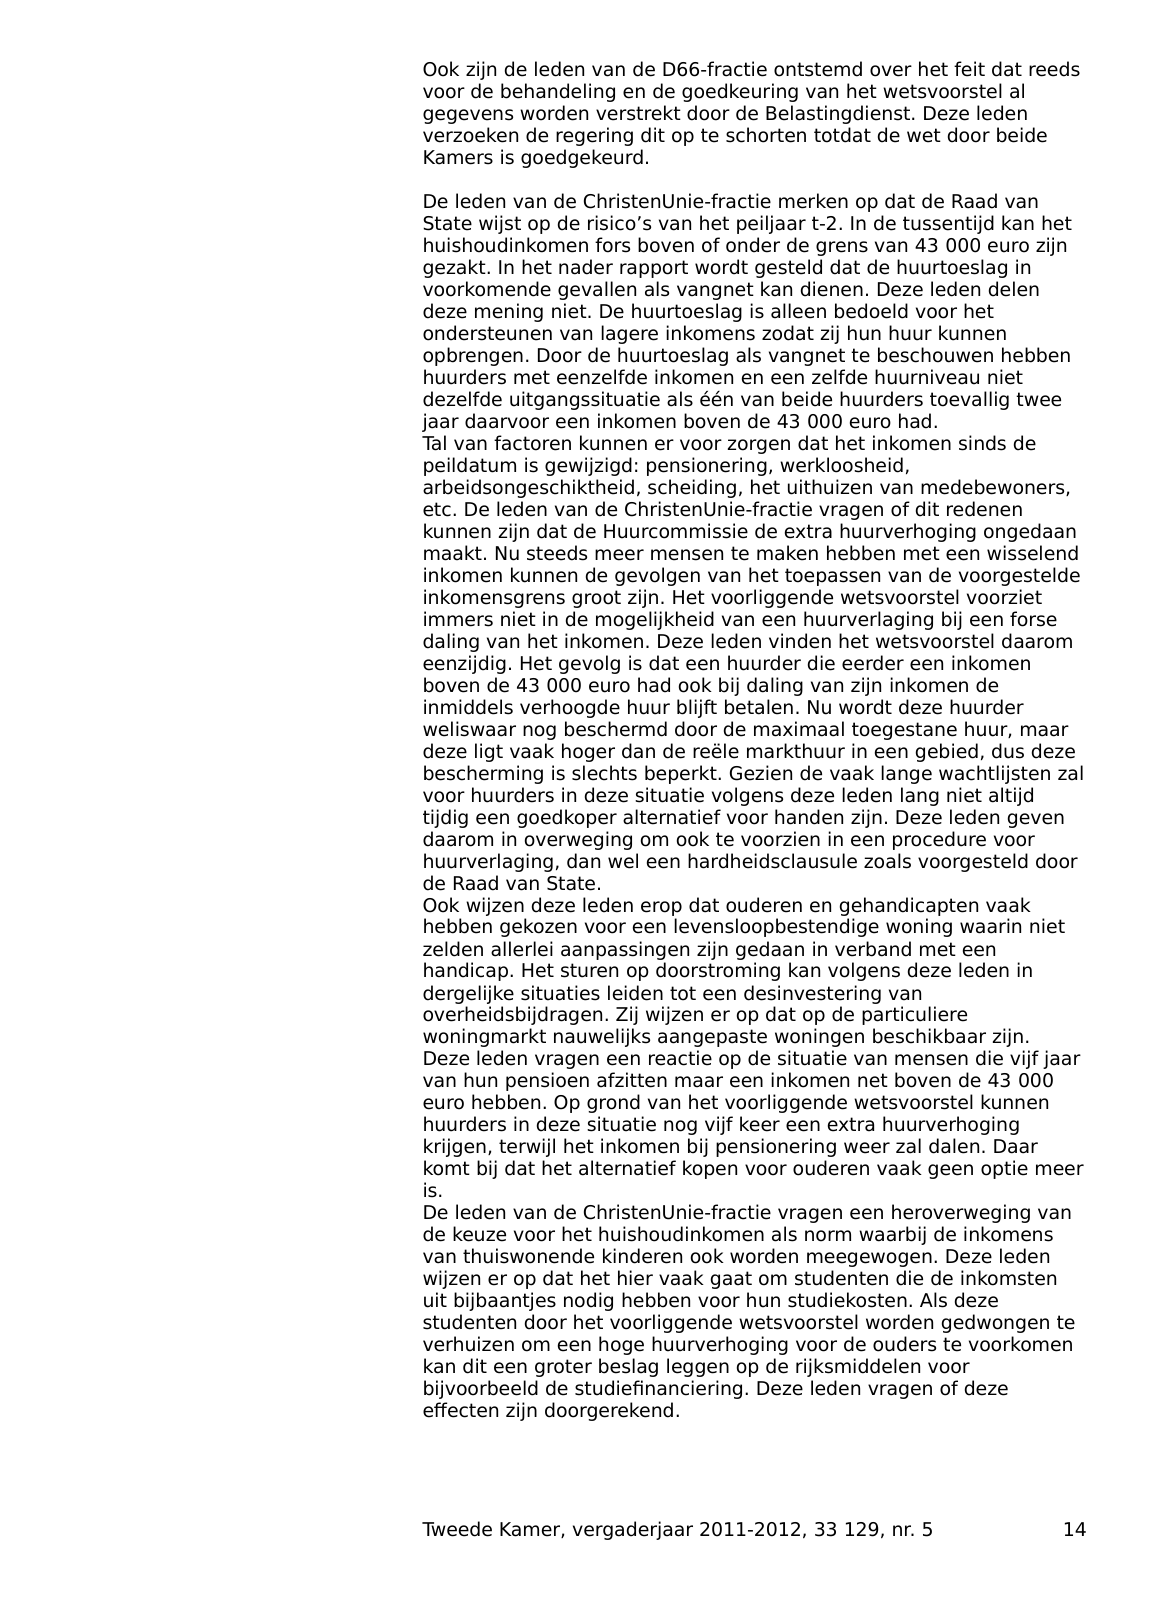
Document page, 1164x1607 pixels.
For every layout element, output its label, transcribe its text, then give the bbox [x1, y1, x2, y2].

text Ook wijzen deze leden erop dat ouderen en gehandicapten vaak hebben gekozen voor een levensloopbestendige woning waarin niet zelden allerlei aanpassingen zijn gedaan in verband met een handicap. Het sturen op doorstroming kan volgens deze leden in dergelijke situaties leiden tot een desinvestering van overheidsbijdragen. Zij wijzen er op dat op de particuliere woningmarkt nauwelijks aangepaste woningen beschikbaar zijn. [422, 894, 1087, 1048]
text De leden van de ChristenUnie-fractie merken op dat de Raad van State wijst op de risico’s van het peiljaar t-2. In de tussentijd kan het huishoudinkomen fors boven of onder de grens van 43 000 euro zijn gezakt. In het nader rapport wordt gesteld dat de huurtoeslag in voorkomende gevallen als vangnet kan dienen. Deze leden delen deze mening niet. De huurtoeslag is alleen bedoeld voor het ondersteunen van lagere inkomens zodat zij hun huur kunnen opbrengen. Door de huurtoeslag als vangnet te beschouwen hebben huurders met eenzelfde inkomen en een zelfde huurniveau niet dezelfde uitgangssituatie als één van beide huurders toevallig twee jaar daarvoor een inkomen boven de 43 000 euro had. [422, 191, 1087, 433]
text Deze leden vragen een reactie op de situatie van mensen die vijf jaar van hun pensioen afzitten maar een inkomen net boven de 43 000 euro hebben. Op grond van het voorliggende wetsvoorstel kunnen huurders in deze situatie nog vijf keer een extra huurverhoging krijgen, terwijl het inkomen bij pensionering weer zal dalen. Daar komt bij dat het alternatief kopen voor ouderen vaak geen optie meer is. [422, 1048, 1087, 1202]
text De leden van de ChristenUnie-fractie vragen een heroverweging van de keuze voor het huishoudinkomen als norm waarbij de inkomens van thuiswonende kinderen ook worden meegewogen. Deze leden wijzen er op dat het hier vaak gaat om studenten die de inkomsten uit bijbaantjes nodig hebben voor hun studiekosten. Als deze studenten door het voorliggende wetsvoorstel worden gedwongen te verhuizen om een hoge huurverhoging voor de ouders te voorkomen kan dit een groter beslag leggen op de rijksmiddelen voor bijvoorbeeld de studiefinanciering. Deze leden vragen of deze effecten zijn doorgerekend. [422, 1202, 1087, 1422]
text Tal van factoren kunnen er voor zorgen dat het inkomen sinds de peildatum is gewijzigd: pensionering, werkloosheid, arbeidsongeschiktheid, scheiding, het uithuizen van medebewoners, etc. De leden van de ChristenUnie-fractie vragen of dit redenen kunnen zijn dat de Huurcommissie de extra huurverhoging ongedaan maakt. Nu steeds meer mensen te maken hebben met een wisselend inkomen kunnen de gevolgen van het toepassen van de voorgestelde inkomensgrens groot zijn. Het voorliggende wetsvoorstel voorziet immers niet in de mogelijkheid van een huurverlaging bij een forse daling van het inkomen. Deze leden vinden het wetsvoorstel daarom eenzijdig. Het gevolg is dat een huurder die eerder een inkomen boven de 43 000 euro had ook bij daling van zijn inkomen de inmiddels verhoogde huur blijft betalen. Nu wordt deze huurder weliswaar nog beschermd door de maximaal toegestane huur, maar deze ligt vaak hoger dan de reële markthuur in een gebied, dus deze bescherming is slechts beperkt. Gezien de vaak lange wachtlijsten zal voor huurders in deze situatie volgens deze leden lang niet altijd tijdig een goedkoper alternatief voor handen zijn. Deze leden geven daarom in overweging om ook te voorzien in een procedure voor huurverlaging, dan wel een hardheidsclausule zoals voorgesteld door de Raad van State. [422, 433, 1087, 894]
text Ook zijn de leden van de D66-fractie ontstemd over het feit dat reeds voor de behandeling en de goedkeuring van het wetsvoorstel al gegevens worden verstrekt door de Belastingdienst. Deze leden verzoeken de regering dit op te schorten totdat de wet door beide Kamers is goedgekeurd. [422, 59, 1087, 169]
